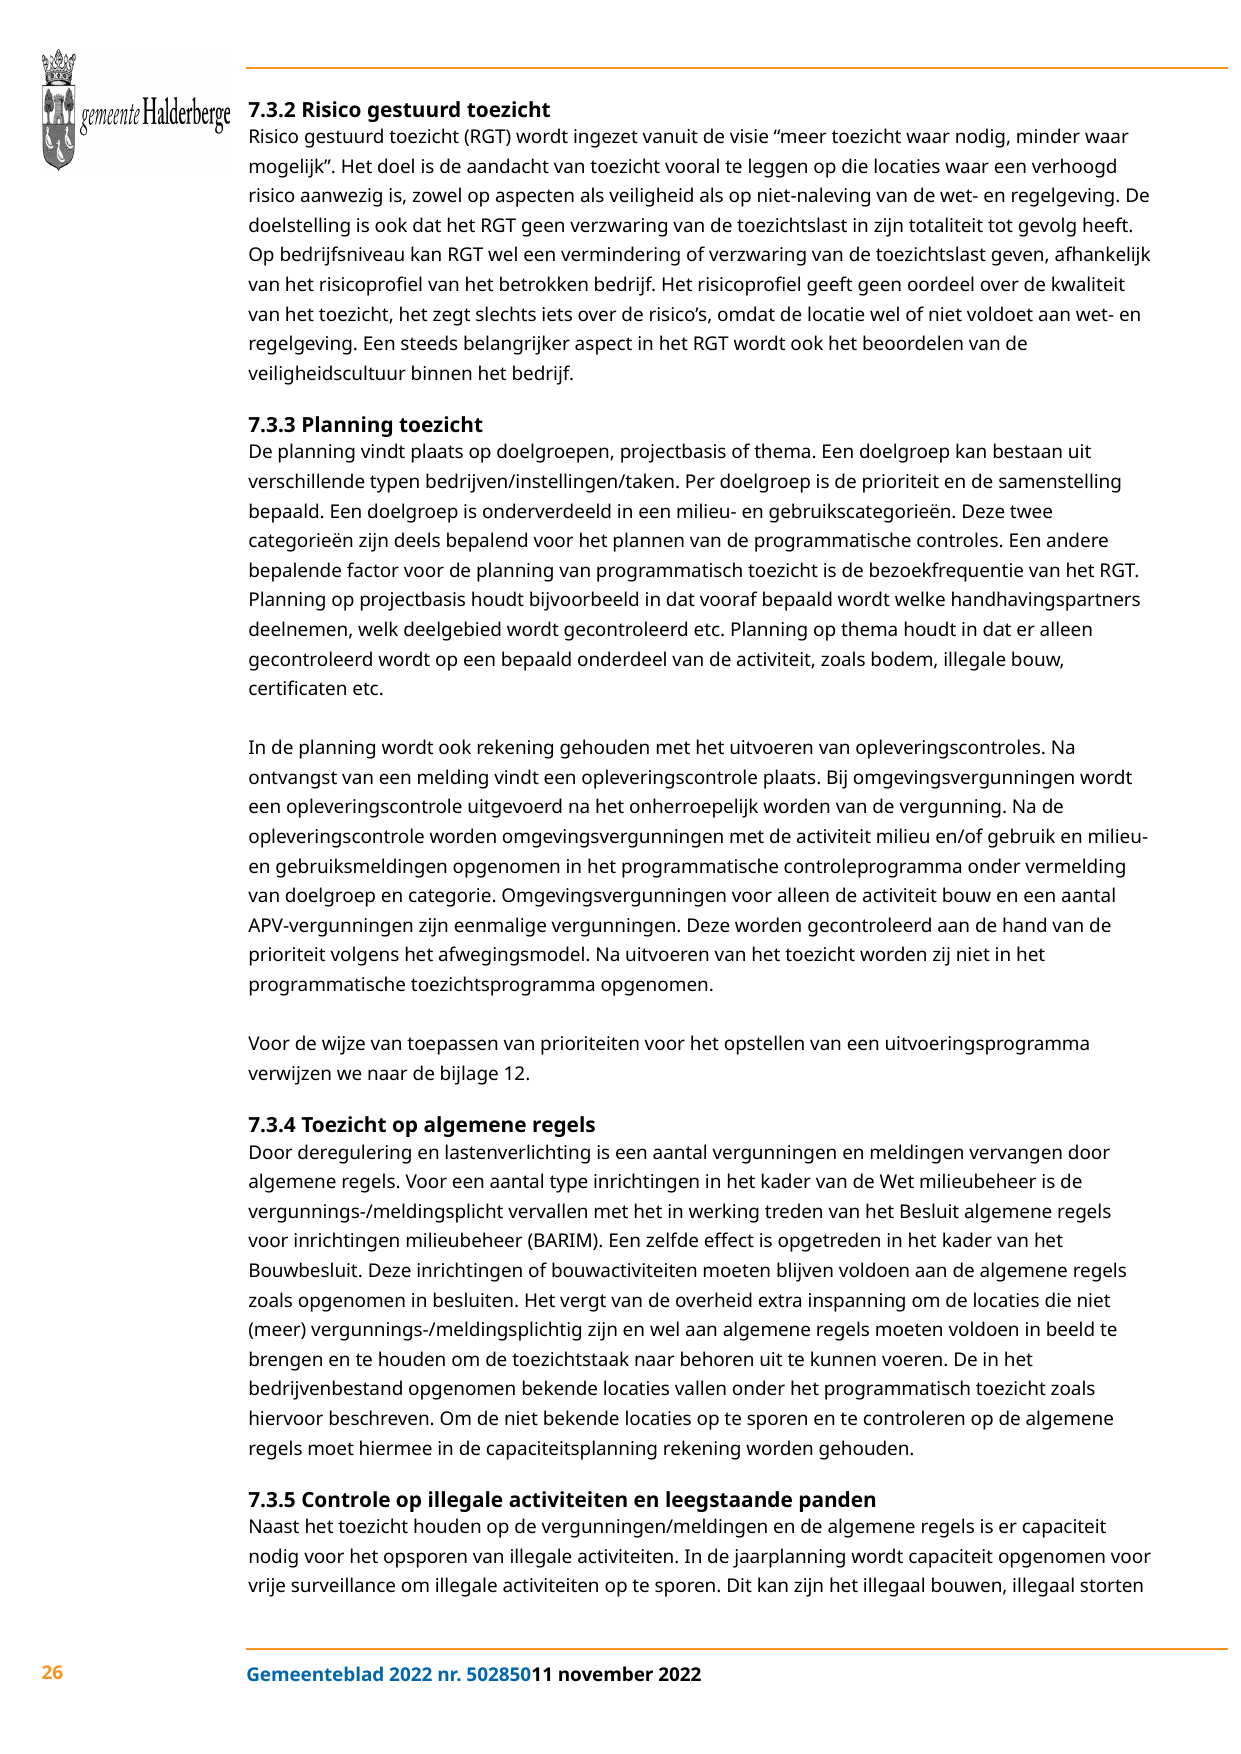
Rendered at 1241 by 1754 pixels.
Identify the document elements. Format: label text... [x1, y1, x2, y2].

text 7.3.2 Risico gestuurd toezicht [248, 95, 1152, 123]
text In de planning wordt ook rekening gehouden met het uitvoeren van opleveringscontroles. Na ontvangst van een melding vindt een opleveringscontrole plaats. Bij omgevingsvergunningen wordt een opleveringscontrole uitgevoerd na het onherroepelijk worden van de vergunning. Na de opleveringscontrole worden omgevingsvergunningen met de activiteit milieu en/of gebruik en milieu- en gebruiksmeldingen opgenomen in het programmatische controleprogramma onder vermelding van doelgroep en categorie. Omgevingsvergunningen voor alleen de activiteit bouw en een aantal APV-vergunningen zijn eenmalige vergunningen. Deze worden gecontroleerd aan de hand van de prioriteit volgens het afwegingsmodel. Na uitvoeren van het toezicht worden zij niet in het programmatische toezichtsprogramma opgenomen. [248, 734, 1152, 997]
text Naast het toezicht houden op de vergunningen/meldingen en de algemene regels is er capaciteit nodig voor het opsporen van illegale activiteiten. In de jaarplanning wordt capaciteit opgenomen voor vrije surveillance om illegale activiteiten op te sporen. Dit kan zijn het illegaal bouwen, illegaal storten [248, 1513, 1152, 1598]
text Door deregulering en lastenverlichting is een aantal vergunningen en meldingen vervangen door algemene regels. Voor een aantal type inrichtingen in het kader van de Wet milieubeheer is de vergunnings-/meldingsplicht vervallen met het in werking treden van het Besluit algemene regels voor inrichtingen milieubeheer (BARIM). Een zelfde effect is opgetreden in het kader van het Bouwbesluit. Deze inrichtingen of bouwactiviteiten moeten blijven voldoen aan de algemene regels zoals opgenomen in besluiten. Het vergt van de overheid extra inspanning om de locaties die niet (meer) vergunnings-/meldingsplichtig zijn en wel aan algemene regels moeten voldoen in beeld te brengen en te houden om de toezichtstaak naar behoren uit te kunnen voeren. De in het bedrijvenbestand opgenomen bekende locaties vallen onder het programmatisch toezicht zoals hiervoor beschreven. Om de niet bekende locaties op te sporen en te controleren op de algemene regels moet hiermee in de capaciteitsplanning rekening worden gehouden. [248, 1139, 1152, 1460]
text Risico gestuurd toezicht (RGT) wordt ingezet vanuit de visie “meer toezicht waar nodig, minder waar mogelijk”. Het doel is de aandacht van toezicht vooral te leggen op die locaties waar een verhoogd risico aanwezig is, zowel op aspecten als veiligheid als op niet-naleving van de wet- en regelgeving. De doelstelling is ook dat het RGT geen verzwaring van de toezichtslast in zijn totaliteit tot gevolg heeft. Op bedrijfsniveau kan RGT wel een vermindering of verzwaring van de toezichtslast geven, afhankelijk van het risicoprofiel van het betrokken bedrijf. Het risicoprofiel geeft geen oordeel over de kwaliteit van het toezicht, het zegt slechts iets over de risico’s, omdat de locatie wel of niet voldoet aan wet- en regelgeving. Een steeds belangrijker aspect in het RGT wordt ook het beoordelen van de veiligheidscultuur binnen het bedrijf. [248, 123, 1152, 386]
picture [41, 47, 231, 172]
text 7.3.5 Controle op illegale activiteiten en leegstaande panden [248, 1485, 1152, 1513]
text De planning vindt plaats op doelgroepen, projectbasis of thema. Een doelgroep kan bestaan uit verschillende typen bedrijven/instellingen/taken. Per doelgroep is de prioriteit en de samenstelling bepaald. Een doelgroep is onderverdeeld in een milieu- en gebruikscategorieën. Deze twee categorieën zijn deels bepalend voor het plannen van de programmatische controles. Een andere bepalende factor voor de planning van programmatisch toezicht is de bezoekfrequentie van het RGT. Planning op projectbasis houdt bijvoorbeeld in dat vooraf bepaald wordt welke handhavingspartners deelnemen, welk deelgebied wordt gecontroleerd etc. Planning op thema houdt in dat er alleen gecontroleerd wordt op een bepaald onderdeel van de activiteit, zoals bodem, illegale bouw, certificaten etc. [248, 439, 1152, 701]
text 7.3.3 Planning toezicht [248, 410, 1152, 439]
text Voor de wijze van toepassen van prioriteiten voor het opstellen van een uitvoeringsprogramma verwijzen we naar de bijlage 12. [248, 1030, 1152, 1086]
text 7.3.4 Toezicht op algemene regels [248, 1110, 1152, 1139]
